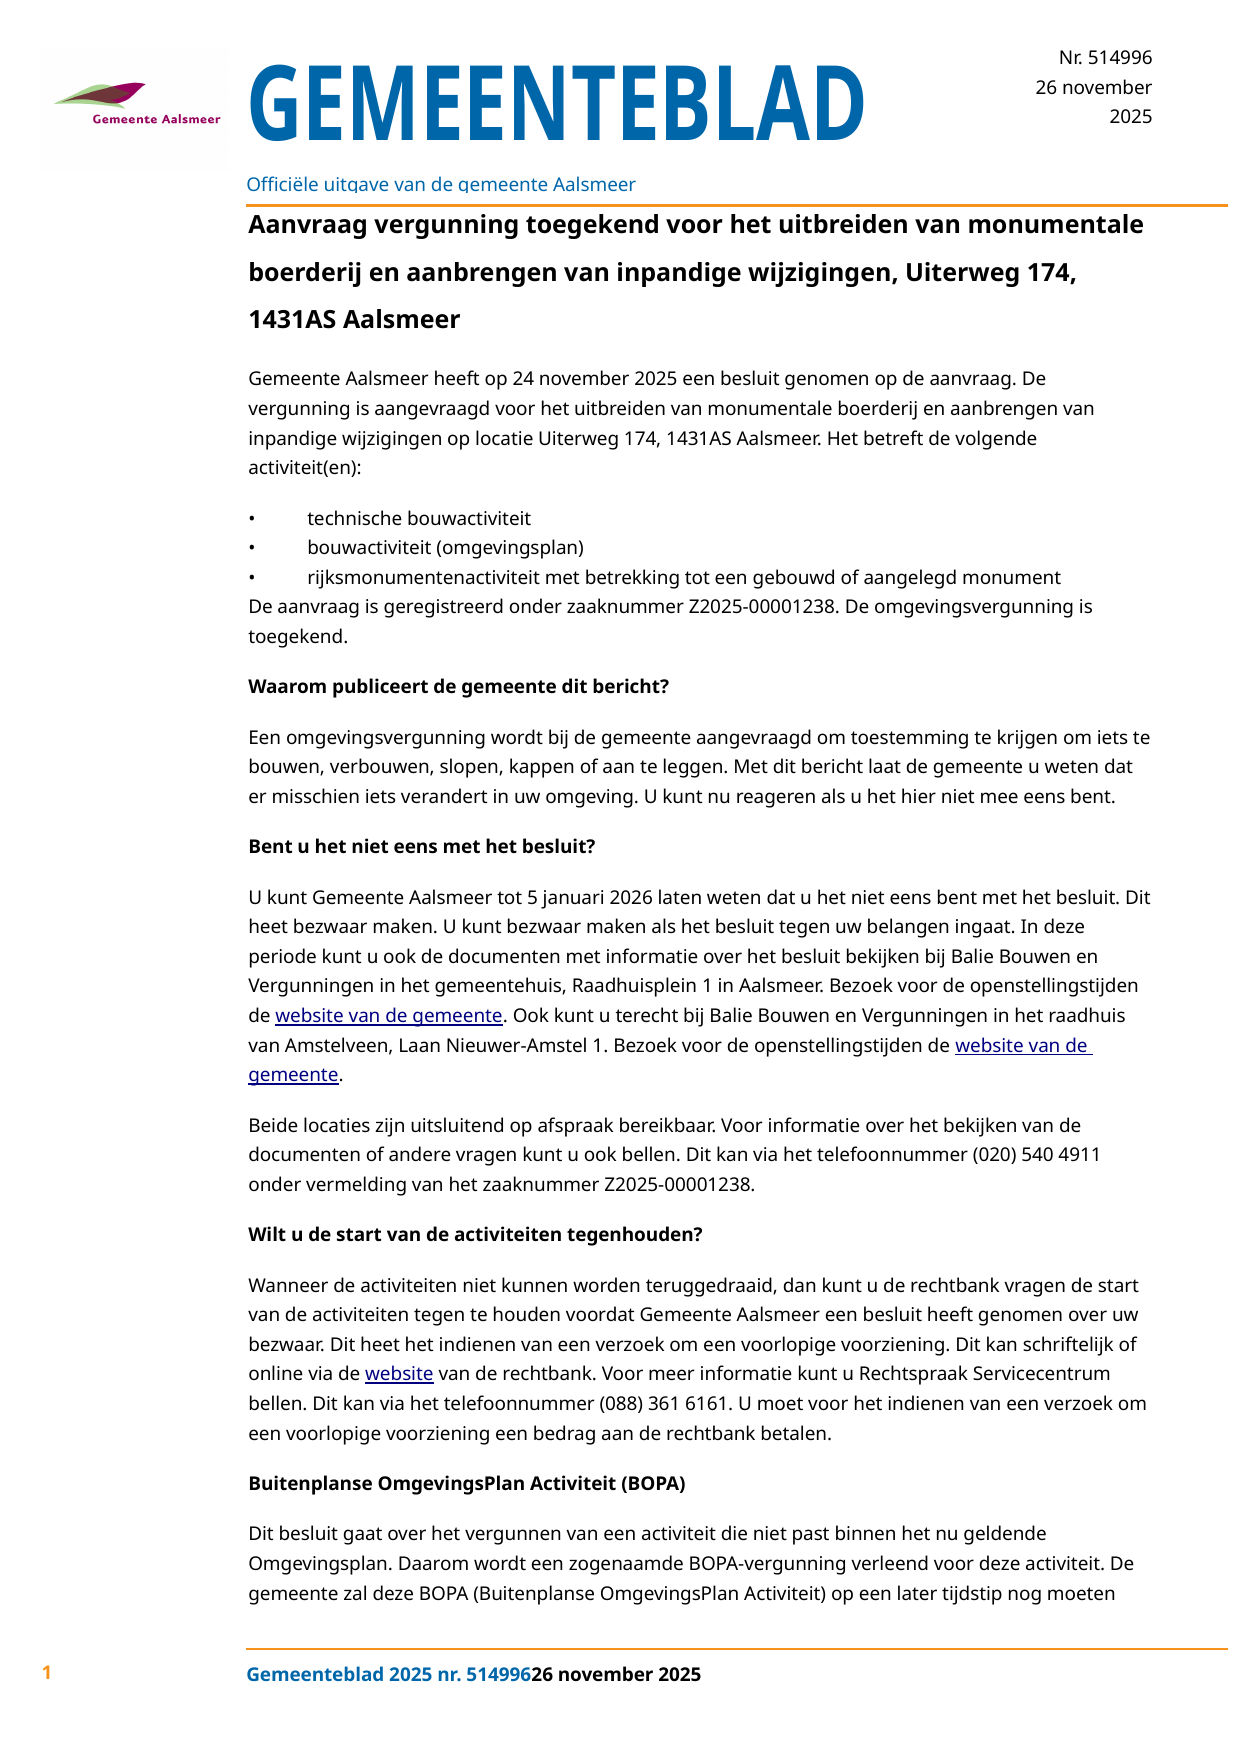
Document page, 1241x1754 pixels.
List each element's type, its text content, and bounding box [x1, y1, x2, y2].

text Buitenplanse OmgevingsPlan Activiteit (BOPA) [248, 1470, 1152, 1496]
text Wanneer de activiteiten niet kunnen worden teruggedraaid, dan kunt u de rechtbank vragen de start van de activiteiten tegen te houden voordat Gemeente Aalsmeer een besluit heeft genomen over uw bezwaar. Dit heet het indienen van een verzoek om een voorlopige voorziening. Dit kan schriftelijk of online via de website van de rechtbank. Voor meer informatie kunt u Rechtspraak Servicecentrum bellen. Dit kan via het telefoonnummer (088) 361 6161. U moet voor het indienen van een verzoek om een voorlopige voorziening een bedrag aan de rechtbank betalen. [248, 1272, 1152, 1445]
text Beide locaties zijn uitsluitend op afspraak bereikbaar. Voor informatie over het bekijken van de documenten of andere vragen kunt u ook bellen. Dit kan via het telefoonnummer (020) 540 4911 onder vermelding van het zaaknummer Z2025-00001238. [248, 1112, 1152, 1197]
list rijksmonumentenactiviteit met betrekking tot een gebouwd of aangelegd monument [248, 564, 1152, 589]
list bouwactiviteit (omgevingsplan) [248, 534, 1152, 560]
text Aanvraag vergunning toegekend voor het uitbreiden van monumentale boerderij en aanbrengen van inpandige wijzigingen, Uiterweg 174, 1431AS Aalsmeer [248, 207, 1152, 336]
picture [41, 47, 231, 172]
text Een omgevingsvergunning wordt bij de gemeente aangevraagd om toestemming te krijgen om iets te bouwen, verbouwen, slopen, kappen of aan te leggen. Met dit bericht laat de gemeente u weten dat er misschien iets verandert in uw omgeving. U kunt nu reageren als u het hier niet mee eens bent. [248, 724, 1152, 809]
text Gemeente Aalsmeer heeft op 24 november 2025 een besluit genomen op de aanvraag. De vergunning is aangevraagd voor het uitbreiden van monumentale boerderij en aanbrengen van inpandige wijzigingen op locatie Uiterweg 174, 1431AS Aalsmeer. Het betreft de volgende activiteit(en): [248, 366, 1152, 480]
text Wilt u de start van de activiteiten tegenhouden? [248, 1221, 1152, 1247]
text De aanvraag is geregistreerd onder zaaknummer Z2025-00001238. De omgevingsvergunning is toegekend. [248, 593, 1152, 649]
text Dit besluit gaat over het vergunnen van een activiteit die niet past binnen het nu geldende Omgevingsplan. Daarom wordt een zogenaamde BOPA-vergunning verleend voor deze activiteit. De gemeente zal deze BOPA (Buitenplanse OmgevingsPlan Activiteit) op een later tijdstip nog moeten [248, 1521, 1152, 1605]
text Bent u het niet eens met het besluit? [248, 833, 1152, 859]
list technische bouwactiviteit [248, 505, 1152, 530]
text Waarom publiceert de gemeente dit bericht? [248, 673, 1152, 699]
text U kunt Gemeente Aalsmeer tot 5 januari 2026 laten weten dat u het niet eens bent met het besluit. Dit heet bezwaar maken. U kunt bezwaar maken als het besluit tegen uw belangen ingaat. In deze periode kunt u ook de documenten met informatie over het besluit bekijken bij Balie Bouwen en Vergunningen in het gemeentehuis, Raadhuisplein 1 in Aalsmeer. Bezoek voor de openstellingstijden de website van de gemeente. Ook kunt u terecht bij Balie Bouwen en Vergunningen in het raadhuis van Amstelveen, Laan Nieuwer-Amstel 1. Bezoek voor de openstellingstijden de website van de gemeente. [248, 884, 1152, 1087]
